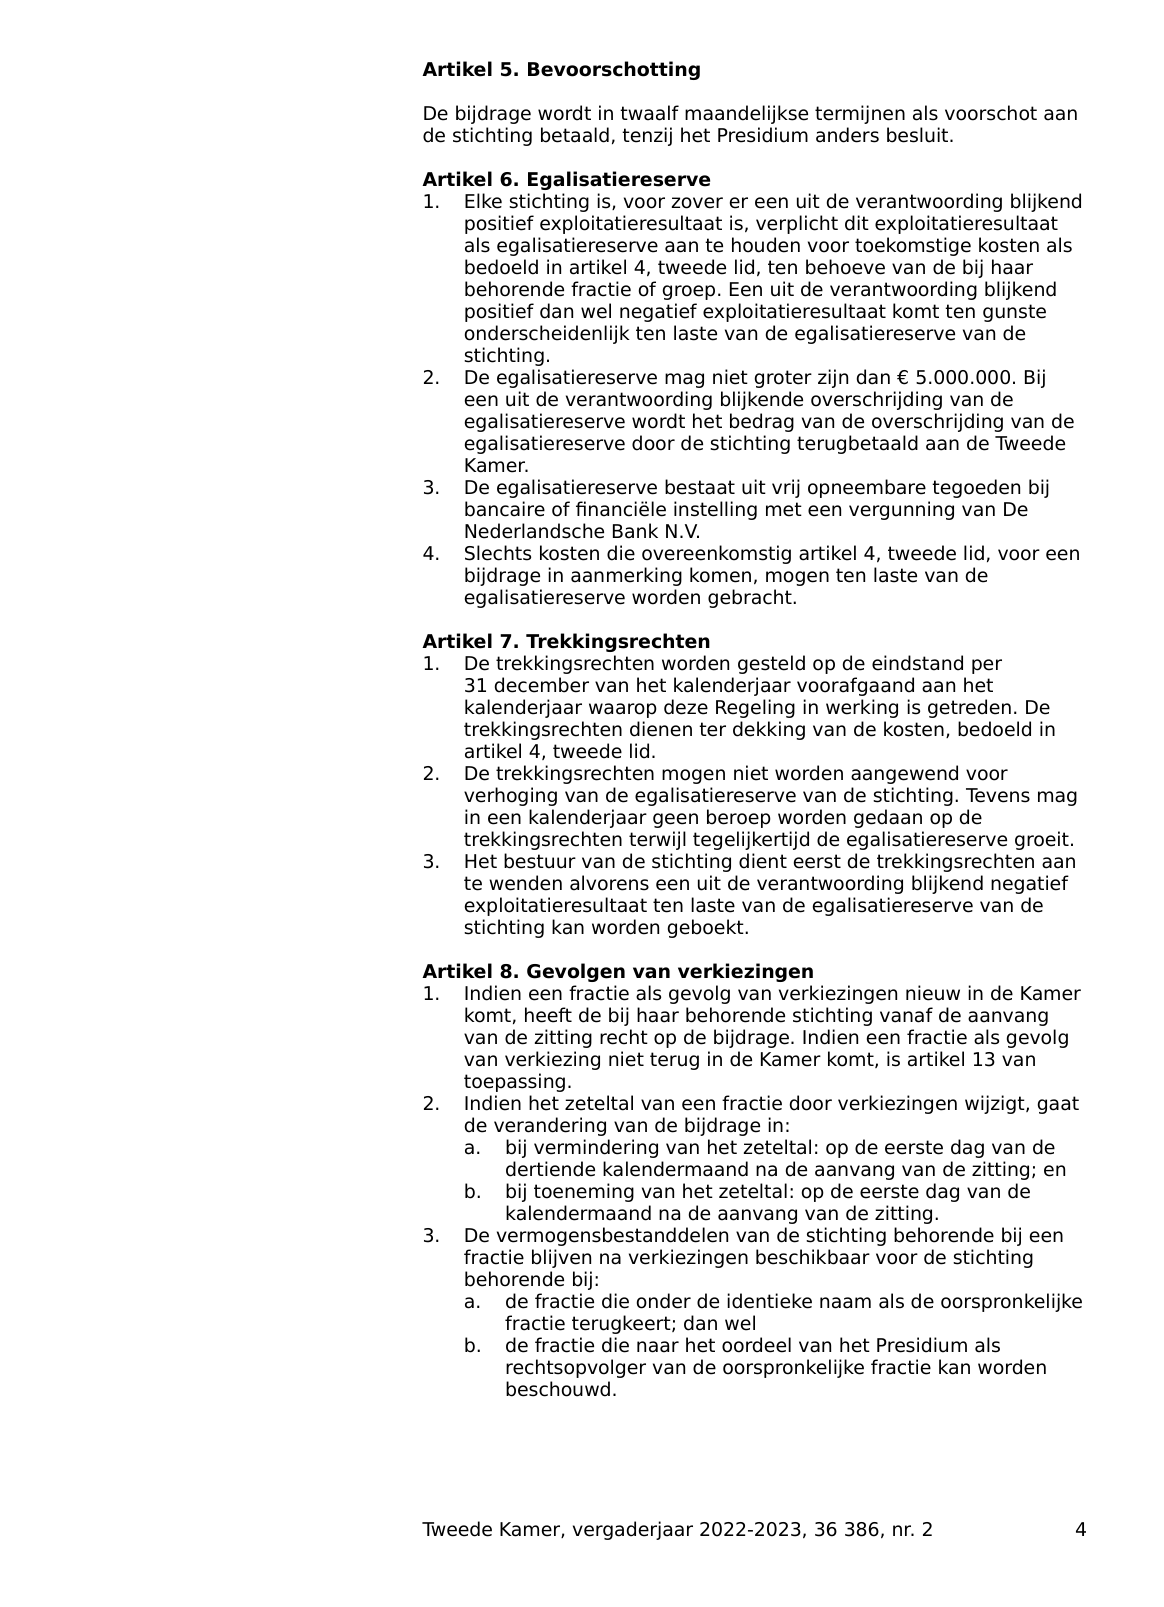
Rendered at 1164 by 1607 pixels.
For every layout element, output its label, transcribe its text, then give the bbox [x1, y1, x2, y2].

text 2. Indien het zeteltal van een fractie door verkiezingen wijzigt, gaat de verandering van de bijdrage in: [422, 1093, 1087, 1137]
text a. de fractie die onder de identieke naam als de oorspronkelijke fractie terugkeert; dan wel [464, 1291, 1087, 1335]
text b. de fractie die naar het oordeel van het Presidium als rechtsopvolger van de oorspronkelijke fractie kan worden beschouwd. [464, 1335, 1087, 1401]
text De bijdrage wordt in twaalf maandelijkse termijnen als voorschot aan de stichting betaald, tenzij het Presidium anders besluit. [422, 103, 1087, 147]
subtitle Artikel 7. Trekkingsrechten [422, 631, 1087, 653]
text 4. Slechts kosten die overeenkomstig artikel 4, tweede lid, voor een bijdrage in aanmerking komen, mogen ten laste van de egalisatiereserve worden gebracht. [422, 543, 1087, 609]
text 2. De egalisatiereserve mag niet groter zijn dan € 5.000.000. Bij een uit de verantwoording blijkende overschrijding van de egalisatiereserve wordt het bedrag van de overschrijding van de egalisatiereserve door de stichting terugbetaald aan de Tweede Kamer. [422, 367, 1087, 477]
text 1. Indien een fractie als gevolg van verkiezingen nieuw in de Kamer komt, heeft de bij haar behorende stichting vanaf de aanvang van de zitting recht op de bijdrage. Indien een fractie als gevolg van verkiezing niet terug in de Kamer komt, is artikel 13 van toepassing. [422, 983, 1087, 1093]
text 1. De trekkingsrechten worden gesteld op de eindstand per 31 december van het kalenderjaar voorafgaand aan het kalenderjaar waarop deze Regeling in werking is getreden. De trekkingsrechten dienen ter dekking van de kosten, bedoeld in artikel 4, tweede lid. [422, 653, 1087, 763]
text 3. De vermogensbestanddelen van de stichting behorende bij een fractie blijven na verkiezingen beschikbaar voor de stichting behorende bij: [422, 1225, 1087, 1291]
text a. bij vermindering van het zeteltal: op de eerste dag van de dertiende kalendermaand na de aanvang van de zitting; en [464, 1137, 1087, 1181]
text 2. De trekkingsrechten mogen niet worden aangewend voor verhoging van de egalisatiereserve van de stichting. Tevens mag in een kalenderjaar geen beroep worden gedaan op de trekkingsrechten terwijl tegelijkertijd de egalisatiereserve groeit. [422, 763, 1087, 851]
text 3. De egalisatiereserve bestaat uit vrij opneembare tegoeden bij bancaire of financiële instelling met een vergunning van De Nederlandsche Bank N.V. [422, 477, 1087, 543]
subtitle Artikel 5. Bevoorschotting [422, 59, 1087, 81]
subtitle Artikel 8. Gevolgen van verkiezingen [422, 961, 1087, 983]
text 3. Het bestuur van de stichting dient eerst de trekkingsrechten aan te wenden alvorens een uit de verantwoording blijkend negatief exploitatieresultaat ten laste van de egalisatiereserve van de stichting kan worden geboekt. [422, 851, 1087, 939]
text b. bij toeneming van het zeteltal: op de eerste dag van de kalendermaand na de aanvang van de zitting. [464, 1181, 1087, 1225]
text 1. Elke stichting is, voor zover er een uit de verantwoording blijkend positief exploitatieresultaat is, verplicht dit exploitatieresultaat als egalisatiereserve aan te houden voor toekomstige kosten als bedoeld in artikel 4, tweede lid, ten behoeve van de bij haar behorende fractie of groep. Een uit de verantwoording blijkend positief dan wel negatief exploitatieresultaat komt ten gunste onderscheidenlijk ten laste van de egalisatiereserve van de stichting. [422, 191, 1087, 367]
subtitle Artikel 6. Egalisatiereserve [422, 169, 1087, 191]
